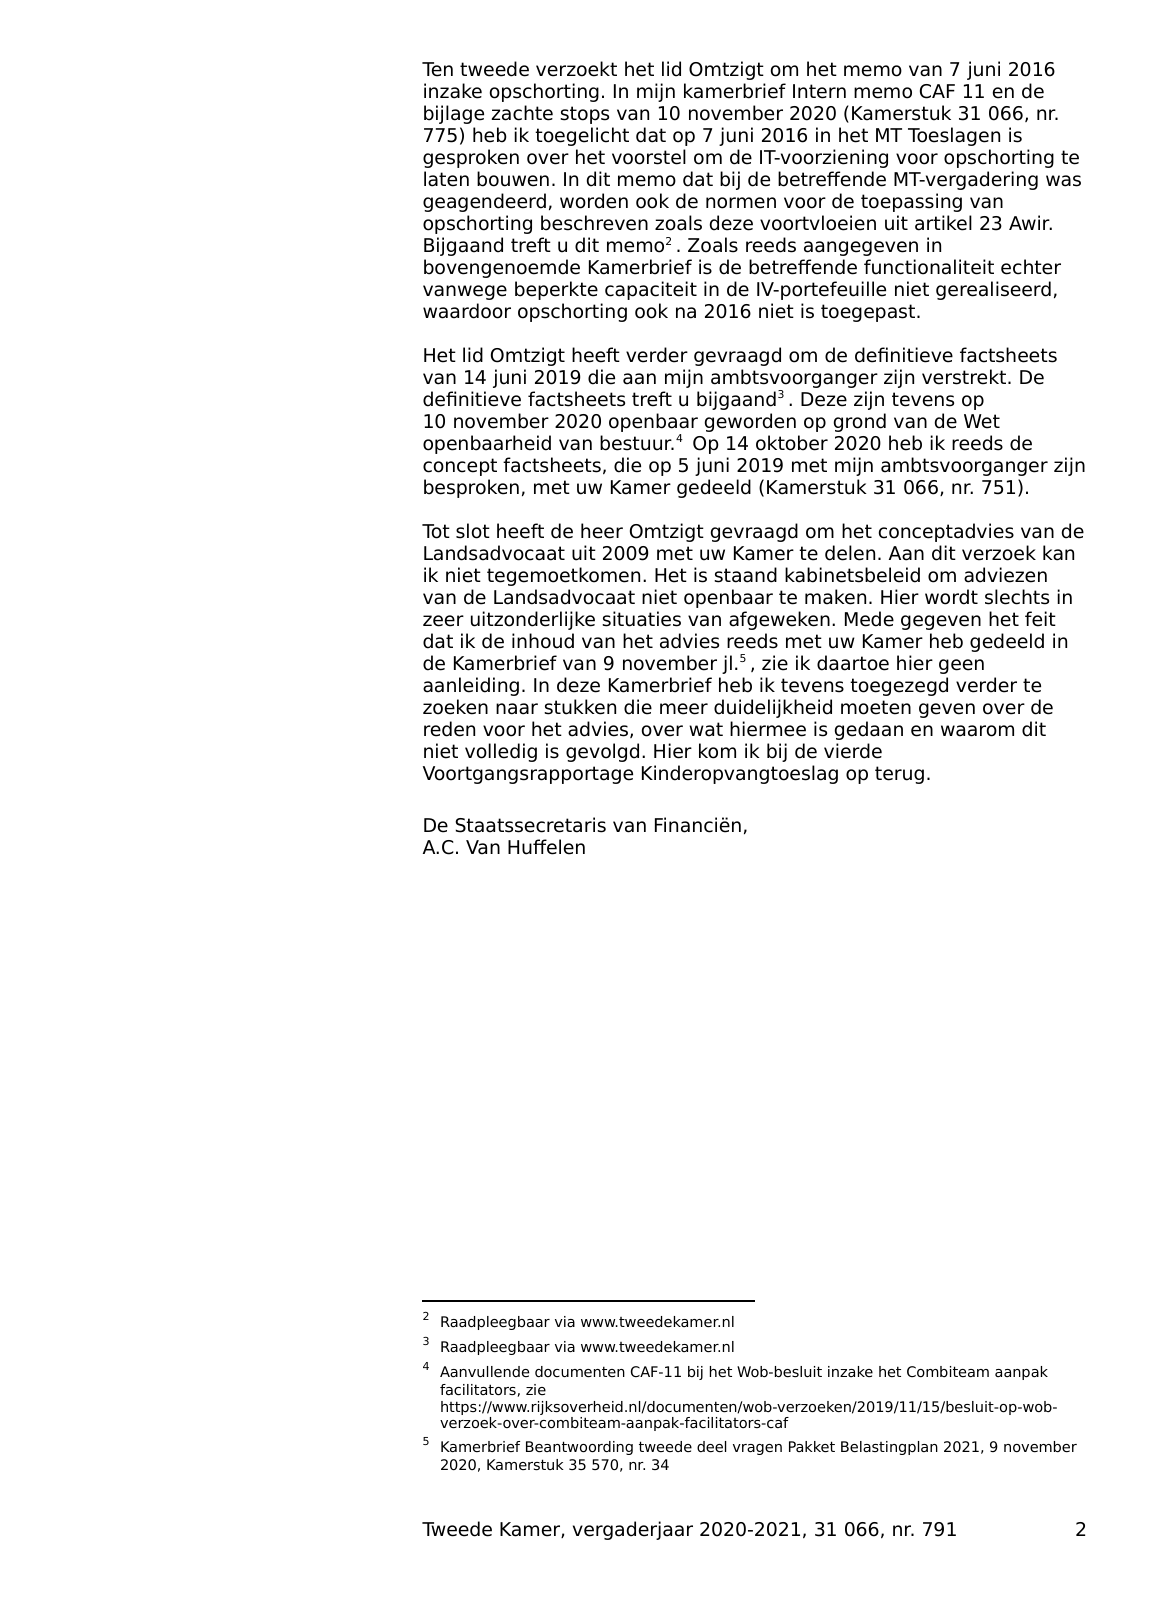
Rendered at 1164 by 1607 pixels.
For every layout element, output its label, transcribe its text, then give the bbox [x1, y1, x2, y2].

text Het lid Omtzigt heeft verder gevraagd om de definitieve factsheets van 14 juni 2019 die aan mijn ambtsvoorganger zijn verstrekt. De definitieve factsheets treft u bijgaand. Deze zijn tevens op 10 november 2020 openbaar geworden op grond van de Wet openbaarheid van bestuur. Op 14 oktober 2020 heb ik reeds de concept factsheets, die op 5 juni 2019 met mijn ambtsvoorganger zijn besproken, met uw Kamer gedeeld (Kamerstuk 31 066, nr. 751). [422, 345, 1087, 499]
text Aanvullende documenten CAF-11 bij het Wob-besluit inzake het Combiteam aanpak facilitators, zie https://www.rijksoverheid.nl/documenten/wob-verzoeken/2019/11/15/besluit-op-wob-verzoek-over-combiteam-aanpak-facilitators-caf [422, 1360, 1087, 1432]
text Ten tweede verzoekt het lid Omtzigt om het memo van 7 juni 2016 inzake opschorting. In mijn kamerbrief Intern memo CAF 11 en de bijlage zachte stops van 10 november 2020 (Kamerstuk 31 066, nr. 775) heb ik toegelicht dat op 7 juni 2016 in het MT Toeslagen is gesproken over het voorstel om de IT-voorziening voor opschorting te laten bouwen. In dit memo dat bij de betreffende MT-vergadering was geagendeerd, worden ook de normen voor de toepassing van opschorting beschreven zoals deze voortvloeien uit artikel 23 Awir. Bijgaand treft u dit memo. Zoals reeds aangegeven in bovengenoemde Kamerbrief is de betreffende functionaliteit echter vanwege beperkte capaciteit in de IV-portefeuille niet gerealiseerd, waardoor opschorting ook na 2016 niet is toegepast. [422, 59, 1087, 323]
text Raadpleegbaar via www.tweedekamer.nl [422, 1310, 1087, 1332]
text Tot slot heeft de heer Omtzigt gevraagd om het conceptadvies van de Landsadvocaat uit 2009 met uw Kamer te delen. Aan dit verzoek kan ik niet tegemoetkomen. Het is staand kabinetsbeleid om adviezen van de Landsadvocaat niet openbaar te maken. Hier wordt slechts in zeer uitzonderlijke situaties van afgeweken. Mede gegeven het feit dat ik de inhoud van het advies reeds met uw Kamer heb gedeeld in de Kamerbrief van 9 november jl., zie ik daartoe hier geen aanleiding. In deze Kamerbrief heb ik tevens toegezegd verder te zoeken naar stukken die meer duidelijkheid moeten geven over de reden voor het advies, over wat hiermee is gedaan en waarom dit niet volledig is gevolgd. Hier kom ik bij de vierde Voortgangsrapportage Kinderopvangtoeslag op terug. [422, 521, 1087, 785]
text Raadpleegbaar via www.tweedekamer.nl [422, 1335, 1087, 1357]
text Kamerbrief Beantwoording tweede deel vragen Pakket Belastingplan 2021, 9 november 2020, Kamerstuk 35 570, nr. 34 [422, 1435, 1087, 1474]
text De Staatssecretaris van Financiën, A.C. Van Huffelen [422, 815, 1087, 859]
